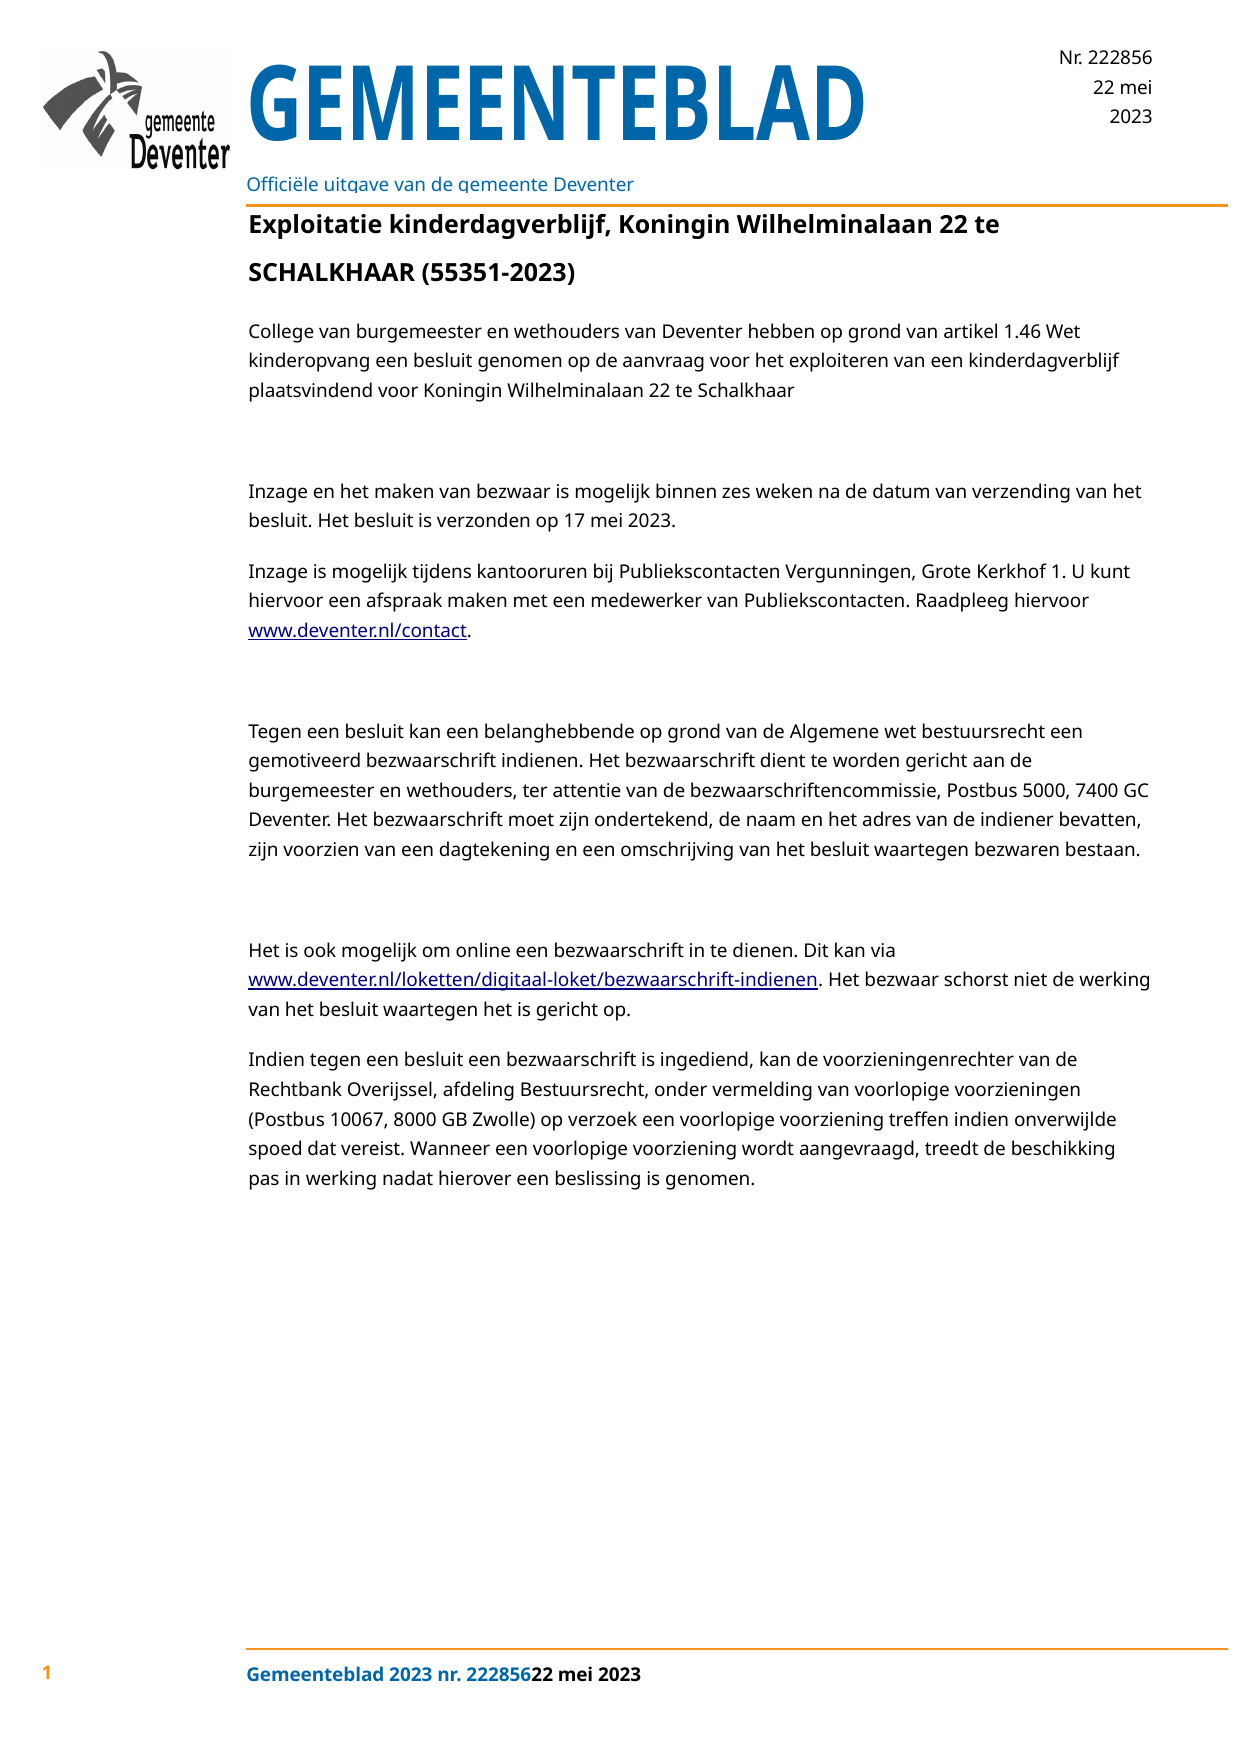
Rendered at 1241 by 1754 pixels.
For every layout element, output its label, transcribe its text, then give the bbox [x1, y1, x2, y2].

text Exploitatie kinderdagverblijf, Koningin Wilhelminalaan 22 te SCHALKHAAR (55351-2023) [248, 207, 1152, 288]
picture [41, 47, 231, 172]
text Tegen een besluit kan een belanghebbende op grond van de Algemene wet bestuursrecht een gemotiveerd bezwaarschrift indienen. Het bezwaarschrift dient te worden gericht aan de burgemeester en wethouders, ter attentie van de bezwaarschriftencommissie, Postbus 5000, 7400 GC Deventer. Het bezwaarschrift moet zijn ondertekend, de naam en het adres van de indiener bevatten, zijn voorzien van een dagtekening en een omschrijving van het besluit waartegen bezwaren bestaan. [248, 718, 1152, 862]
text Inzage is mogelijk tijdens kantooruren bij Publiekscontacten Vergunningen, Grote Kerkhof 1. U kunt hiervoor een afspraak maken met een medewerker van Publiekscontacten. Raadpleeg hiervoor www.deventer.nl/contact. [248, 558, 1152, 643]
text Indien tegen een besluit een bezwaarschrift is ingediend, kan de voorzieningenrechter van de Rechtbank Overijssel, afdeling Bestuursrecht, onder vermelding van voorlopige voorzieningen (Postbus 10067, 8000 GB Zwolle) op verzoek een voorlopige voorziening treffen indien onverwijlde spoed dat vereist. Wanneer een voorlopige voorziening wordt aangevraagd, treedt de beschikking pas in werking nadat hierover een beslissing is genomen. [248, 1047, 1152, 1191]
text Inzage en het maken van bezwaar is mogelijk binnen zes weken na de datum van verzending van het besluit. Het besluit is verzonden op 17 mei 2023. [248, 478, 1152, 533]
text College van burgemeester en wethouders van Deventer hebben op grond van artikel 1.46 Wet kinderopvang een besluit genomen op de aanvraag voor het exploiteren van een kinderdagverblijf plaatsvindend voor Koningin Wilhelminalaan 22 te Schalkhaar [248, 318, 1152, 403]
text Het is ook mogelijk om online een bezwaarschrift in te dienen. Dit kan via www.deventer.nl/loketten/digitaal-loket/bezwaarschrift-indienen. Het bezwaar schorst niet de werking van het besluit waartegen het is gericht op. [248, 937, 1152, 1022]
